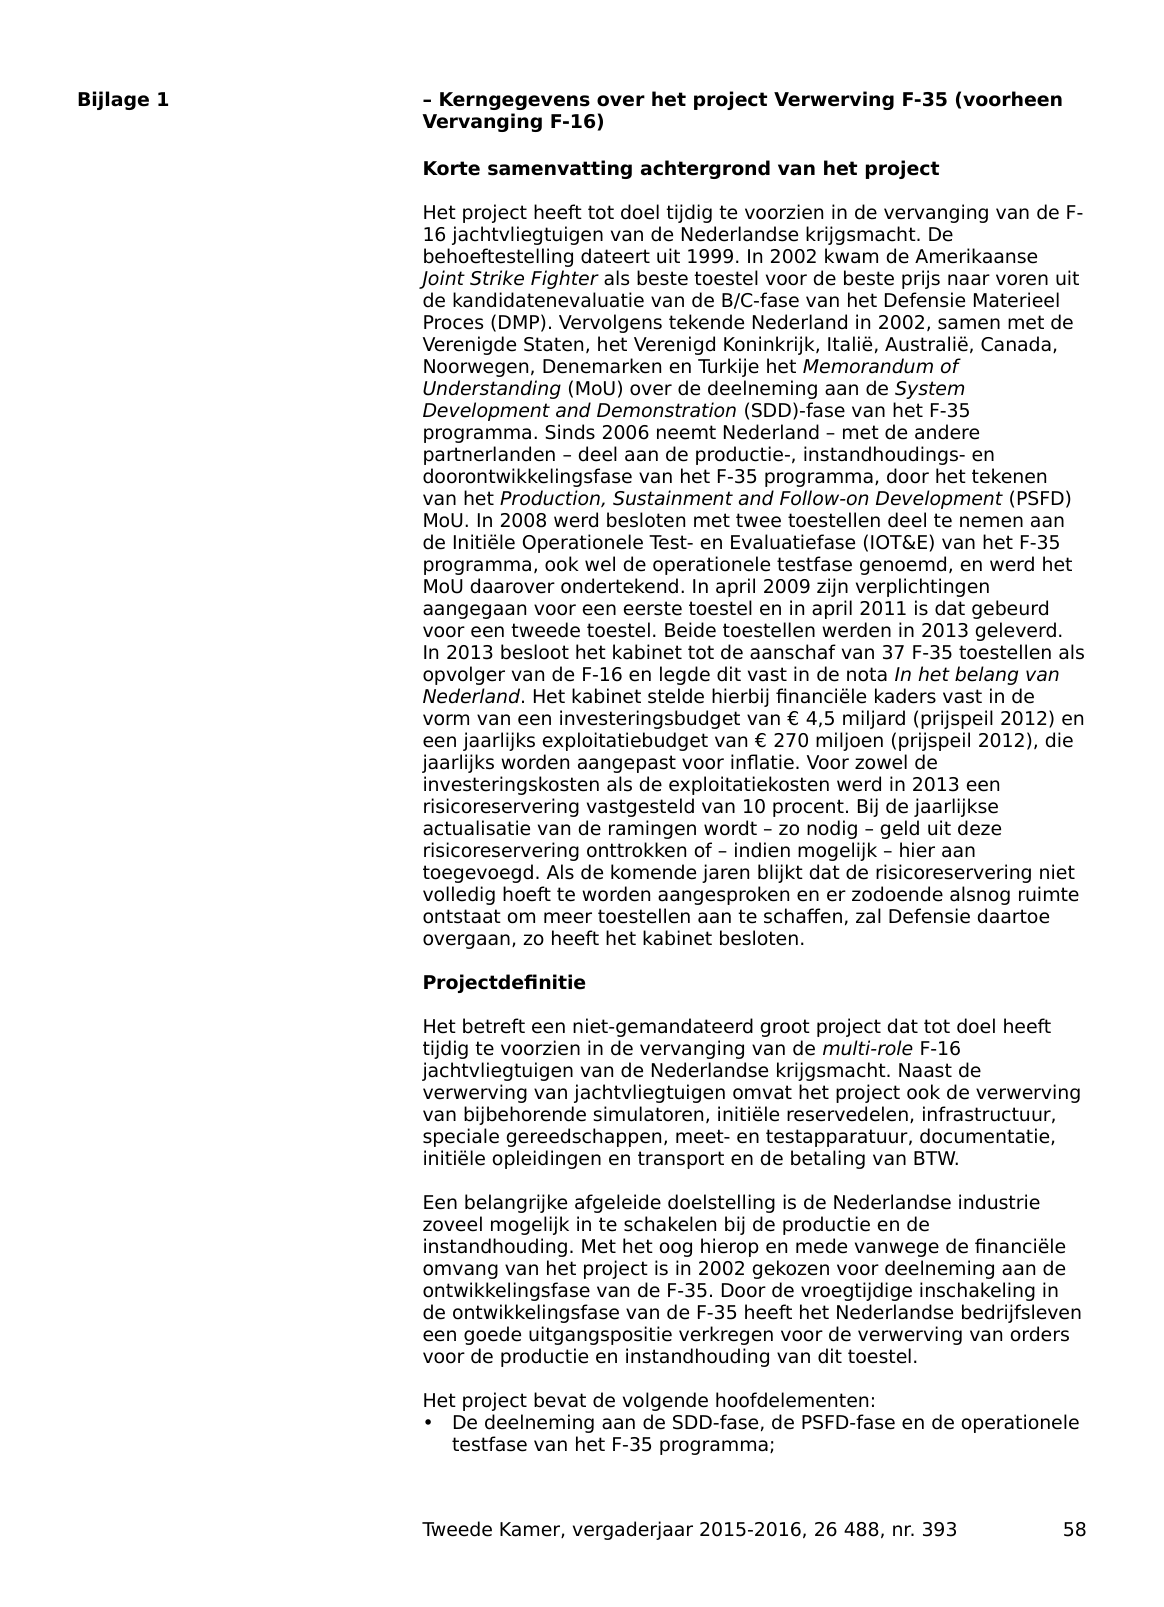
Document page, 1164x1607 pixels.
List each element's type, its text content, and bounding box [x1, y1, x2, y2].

text Een belangrijke afgeleide doelstelling is de Nederlandse industrie zoveel mogelijk in te schakelen bij de productie en de instandhouding. Met het oog hierop en mede vanwege de financiële omvang van het project is in 2002 gekozen voor deelneming aan de ontwikkelingsfase van de F-35. Door de vroegtijdige inschakeling in de ontwikkelingsfase van de F-35 heeft het Nederlandse bedrijfsleven een goede uitgangspositie verkregen voor de verwerving van orders voor de productie en instandhouding van dit toestel. [422, 1192, 1087, 1368]
subtitle Bijlage 1 – Kerngegevens over het project Verwerving F-35 (voorheen Vervanging F-16) [77, 89, 1087, 133]
text Het project bevat de volgende hoofdelementen: [422, 1390, 1087, 1412]
text Het project heeft tot doel tijdig te voorzien in de vervanging van de F-16 jachtvliegtuigen van de Nederlandse krijgsmacht. De behoeftestelling dateert uit 1999. In 2002 kwam de Amerikaanse Joint Strike Fighter als beste toestel voor de beste prijs naar voren uit de kandidatenevaluatie van de B/C-fase van het Defensie Materieel Proces (DMP). Vervolgens tekende Nederland in 2002, samen met de Verenigde Staten, het Verenigd Koninkrijk, Italië, Australië, Canada, Noorwegen, Denemarken en Turkije het Memorandum of Understanding (MoU) over de deelneming aan de System Development and Demonstration (SDD)-fase van het F-35 programma. Sinds 2006 neemt Nederland – met de andere partnerlanden – deel aan de productie-, instandhoudings- en doorontwikkelingsfase van het F-35 programma, door het tekenen van het Production, Sustainment and Follow-on Development (PSFD) MoU. In 2008 werd besloten met twee toestellen deel te nemen aan de Initiële Operationele Test- en Evaluatiefase (IOT&E) van het F-35 programma, ook wel de operationele testfase genoemd, en werd het MoU daarover ondertekend. In april 2009 zijn verplichtingen aangegaan voor een eerste toestel en in april 2011 is dat gebeurd voor een tweede toestel. Beide toestellen werden in 2013 geleverd. In 2013 besloot het kabinet tot de aanschaf van 37 F-35 toestellen als opvolger van de F-16 en legde dit vast in de nota In het belang van Nederland. Het kabinet stelde hierbij financiële kaders vast in de vorm van een investeringsbudget van € 4,5 miljard (prijspeil 2012) en een jaarlijks exploitatiebudget van € 270 miljoen (prijspeil 2012), die jaarlijks worden aangepast voor inflatie. Voor zowel de investeringskosten als de exploitatiekosten werd in 2013 een risicoreservering vastgesteld van 10 procent. Bij de jaarlijkse actualisatie van de ramingen wordt – zo nodig – geld uit deze risicoreservering onttrokken of – indien mogelijk – hier aan toegevoegd. Als de komende jaren blijkt dat de risicoreservering niet volledig hoeft te worden aangesproken en er zodoende alsnog ruimte ontstaat om meer toestellen aan te schaffen, zal Defensie daartoe overgaan, zo heeft het kabinet besloten. [422, 202, 1087, 949]
subtitle Korte samenvatting achtergrond van het project [422, 158, 1087, 180]
text Het betreft een niet-gemandateerd groot project dat tot doel heeft tijdig te voorzien in de vervanging van de multi-role F-16 jachtvliegtuigen van de Nederlandse krijgsmacht. Naast de verwerving van jachtvliegtuigen omvat het project ook de verwerving van bijbehorende simulatoren, initiële reservedelen, infrastructuur, speciale gereedschappen, meet- en testapparatuur, documentatie, initiële opleidingen en transport en de betaling van BTW. [422, 1016, 1087, 1170]
subtitle Projectdefinitie [422, 972, 1087, 994]
text • De deelneming aan de SDD-fase, de PSFD-fase en de operationele testfase van het F-35 programma; [422, 1412, 1087, 1456]
